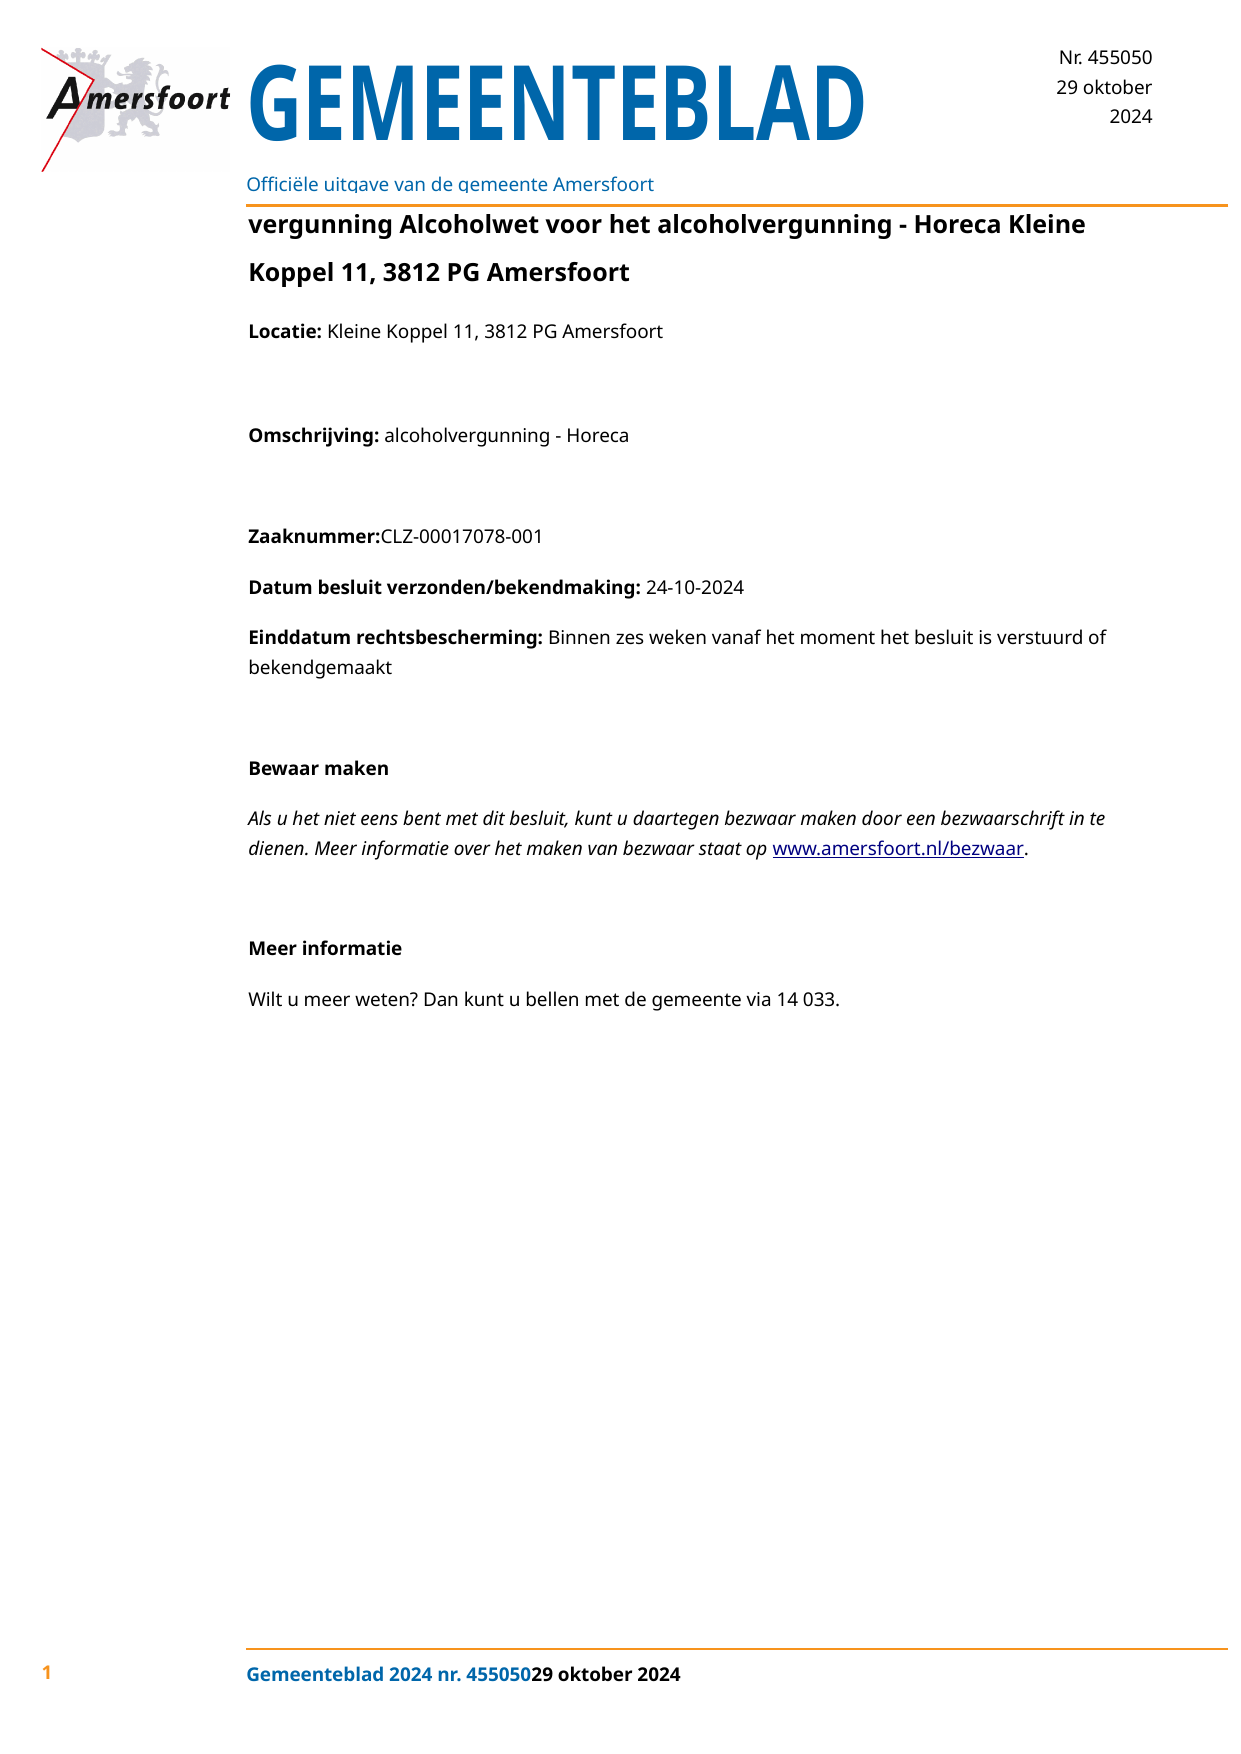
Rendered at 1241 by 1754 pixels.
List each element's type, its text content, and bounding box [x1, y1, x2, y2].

text Meer informatie [248, 936, 1152, 961]
text Zaaknummer:CLZ-00017078-001 [248, 523, 1152, 549]
text Bewaar maken [248, 755, 1152, 781]
text Datum besluit verzonden/bekendmaking: 24-10-2024 [248, 574, 1152, 600]
text ﻿Omschrijving: alcoholvergunning - Horeca [248, 419, 1152, 448]
text Locatie: Kleine Koppel 11, 3812 PG Amersfoort [248, 318, 1152, 344]
text Als u het niet eens bent met dit besluit, kunt u daartegen bezwaar maken door een bezwaarschrift in te dienen. Meer informatie over het maken van bezwaar staat op www.amersfoort.nl/bezwaar. [248, 805, 1152, 861]
picture [41, 47, 231, 172]
text Einddatum rechtsbescherming: Binnen zes weken vanaf het moment het besluit is verstuurd of bekendgemaakt [248, 624, 1152, 680]
text vergunning Alcoholwet voor het alcoholvergunning - Horeca Kleine Koppel 11, 3812 PG Amersfoort [248, 207, 1152, 288]
text Wilt u meer weten? Dan kunt u bellen met de gemeente via 14 033. [248, 986, 1152, 1012]
